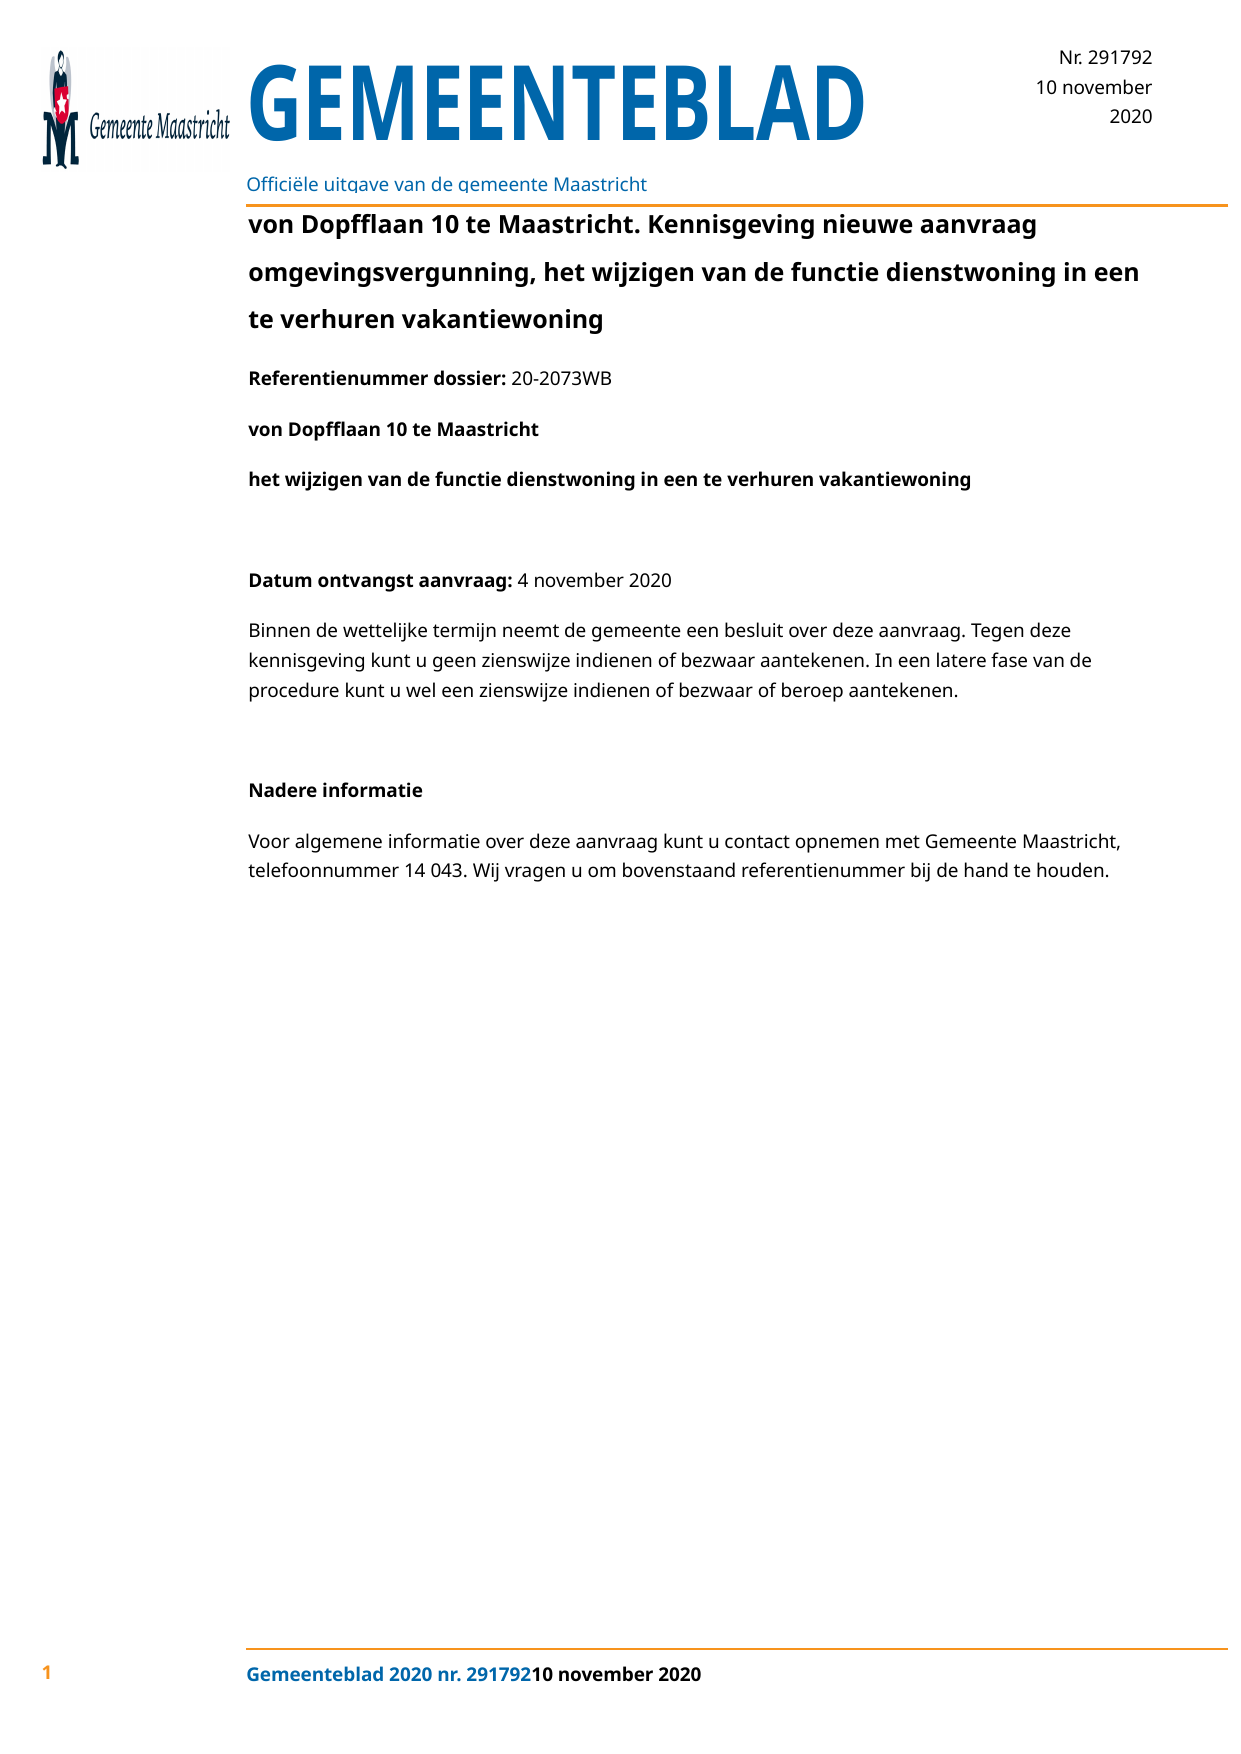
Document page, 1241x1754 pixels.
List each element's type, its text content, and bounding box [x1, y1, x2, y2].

text von Dopfflaan 10 te Maastricht. Kennisgeving nieuwe aanvraag omgevingsvergunning, het wijzigen van de functie dienstwoning in een te verhuren vakantiewoning [248, 207, 1152, 336]
text Referentienummer dossier: 20-2073WB [248, 366, 1152, 391]
picture [41, 47, 231, 172]
text het wijzigen van de functie dienstwoning in een te verhuren vakantiewoning [248, 466, 1152, 492]
text Datum ontvangst aanvraag: 4 november 2020 [248, 567, 1152, 593]
text Nadere informatie [248, 778, 1152, 803]
text Binnen de wettelijke termijn neemt de gemeente een besluit over deze aanvraag. Tegen deze kennisgeving kunt u geen zienswijze indienen of bezwaar aantekenen. In een latere fase van de procedure kunt u wel een zienswijze indienen of bezwaar of beroep aantekenen. [248, 618, 1152, 702]
text von Dopfflaan 10 te Maastricht [248, 416, 1152, 442]
text Voor algemene informatie over deze aanvraag kunt u contact opnemen met Gemeente Maastricht, telefoonnummer 14 043. Wij vragen u om bovenstaand referentienummer bij de hand te houden. [248, 828, 1152, 883]
